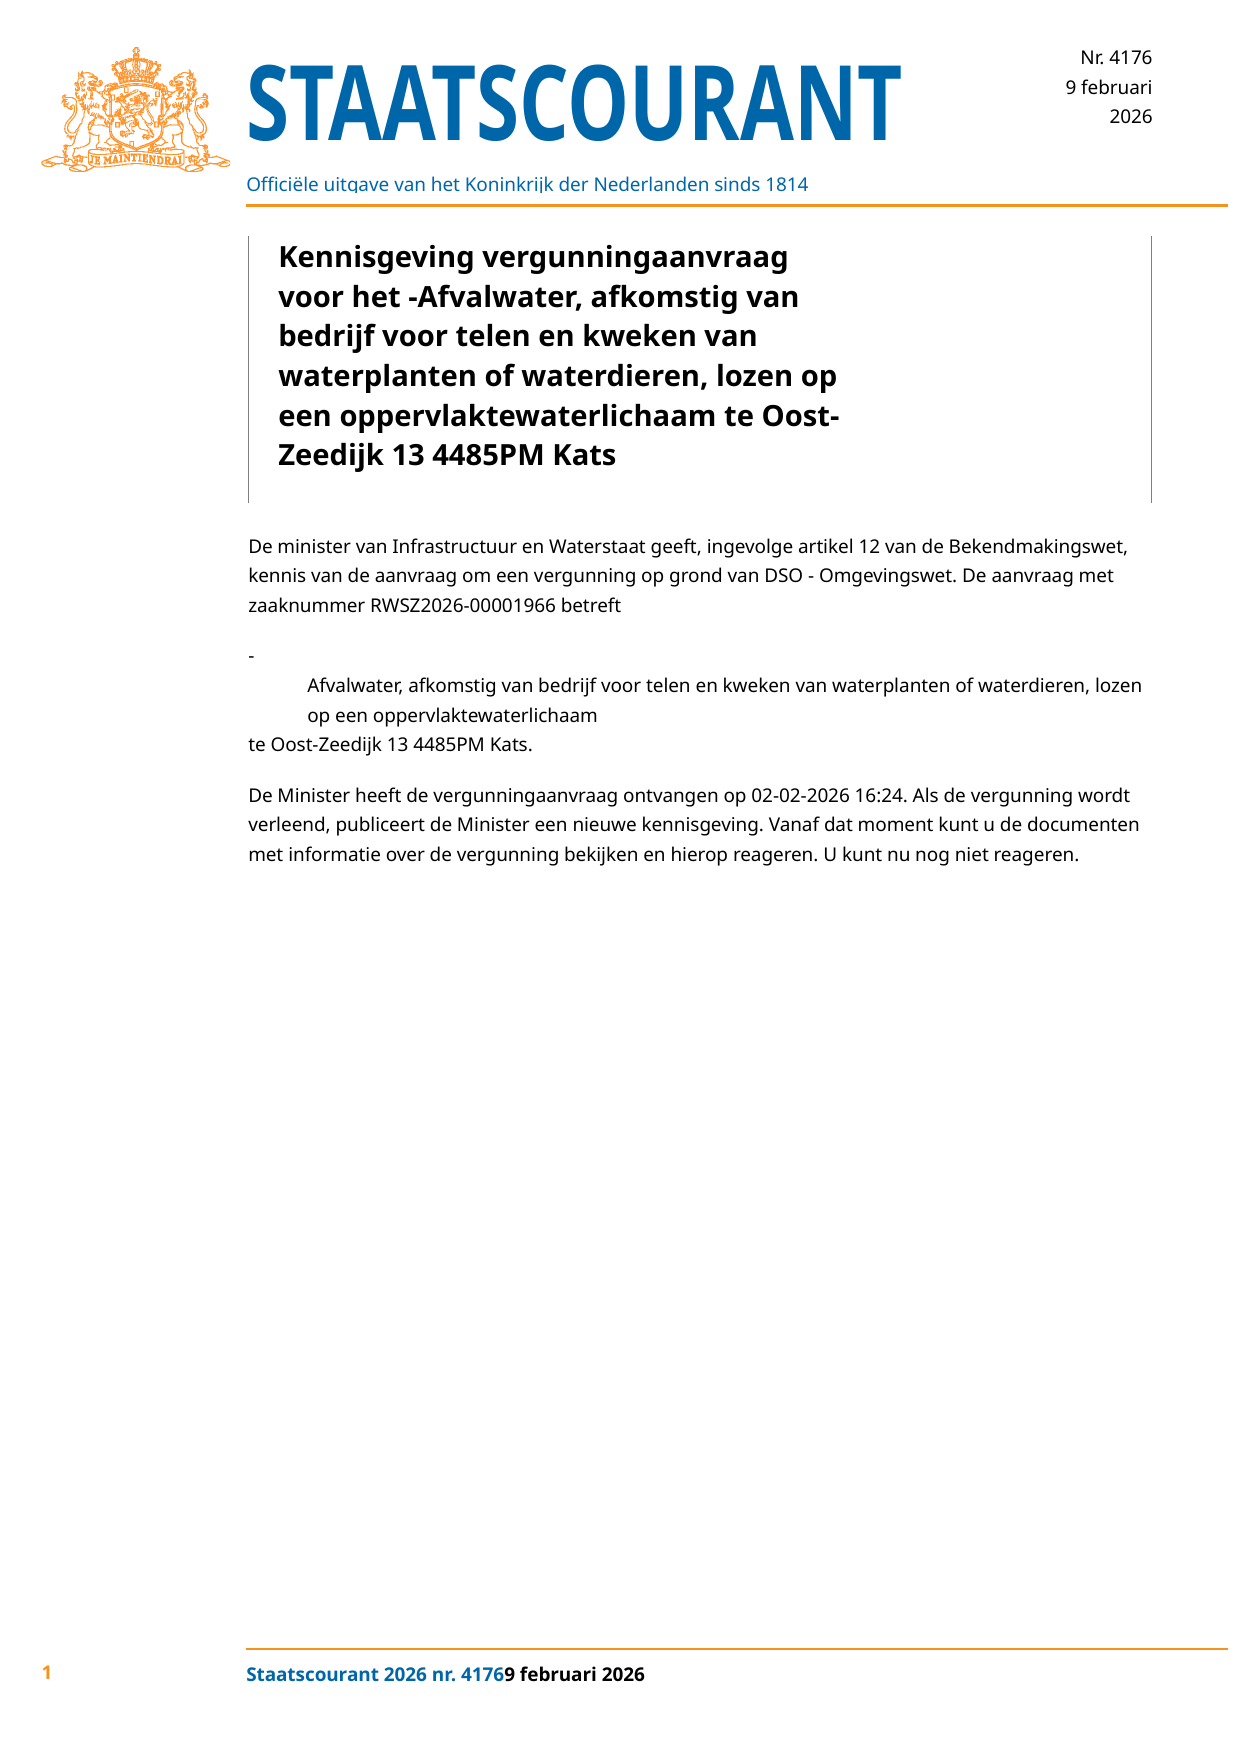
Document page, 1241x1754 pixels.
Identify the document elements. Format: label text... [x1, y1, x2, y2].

text De minister van Infrastructuur en Waterstaat geeft, ingevolge artikel 12 van de Bekendmakingswet, kennis van de aanvraag om een vergunning op grond van DSO - Omgevingswet. De aanvraag met zaaknummer RWSZ2026-00001966 betreft [248, 533, 1152, 618]
table_header Kennisgeving vergunningaanvraag voor het -Afvalwater, afkomstig van bedrijf voor telen en kweken van waterplanten of waterdieren, lozen op een oppervlaktewaterlichaam te Oost-Zeedijk 13 4485PM Kats [249, 236, 850, 503]
text De Minister heeft de vergunningaanvraag ontvangen op 02-02-2026 16:24. Als de vergunning wordt verleend, publiceert de Minister een nieuwe kennisgeving. Vanaf dat moment kunt u de documenten met informatie over de vergunning bekijken en hierop reageren. U kunt nu nog niet reageren. [248, 782, 1152, 867]
picture [912, 236, 1090, 414]
table_header [850, 414, 1151, 503]
table_header [850, 236, 912, 413]
picture [41, 47, 231, 172]
table_header [1090, 236, 1151, 413]
text te Oost-Zeedijk 13 4485PM Kats. [248, 731, 1152, 757]
list Afvalwater, afkomstig van bedrijf voor telen en kweken van waterplanten of waterdieren, lozen op een oppervlaktewaterlichaam [248, 672, 1152, 727]
